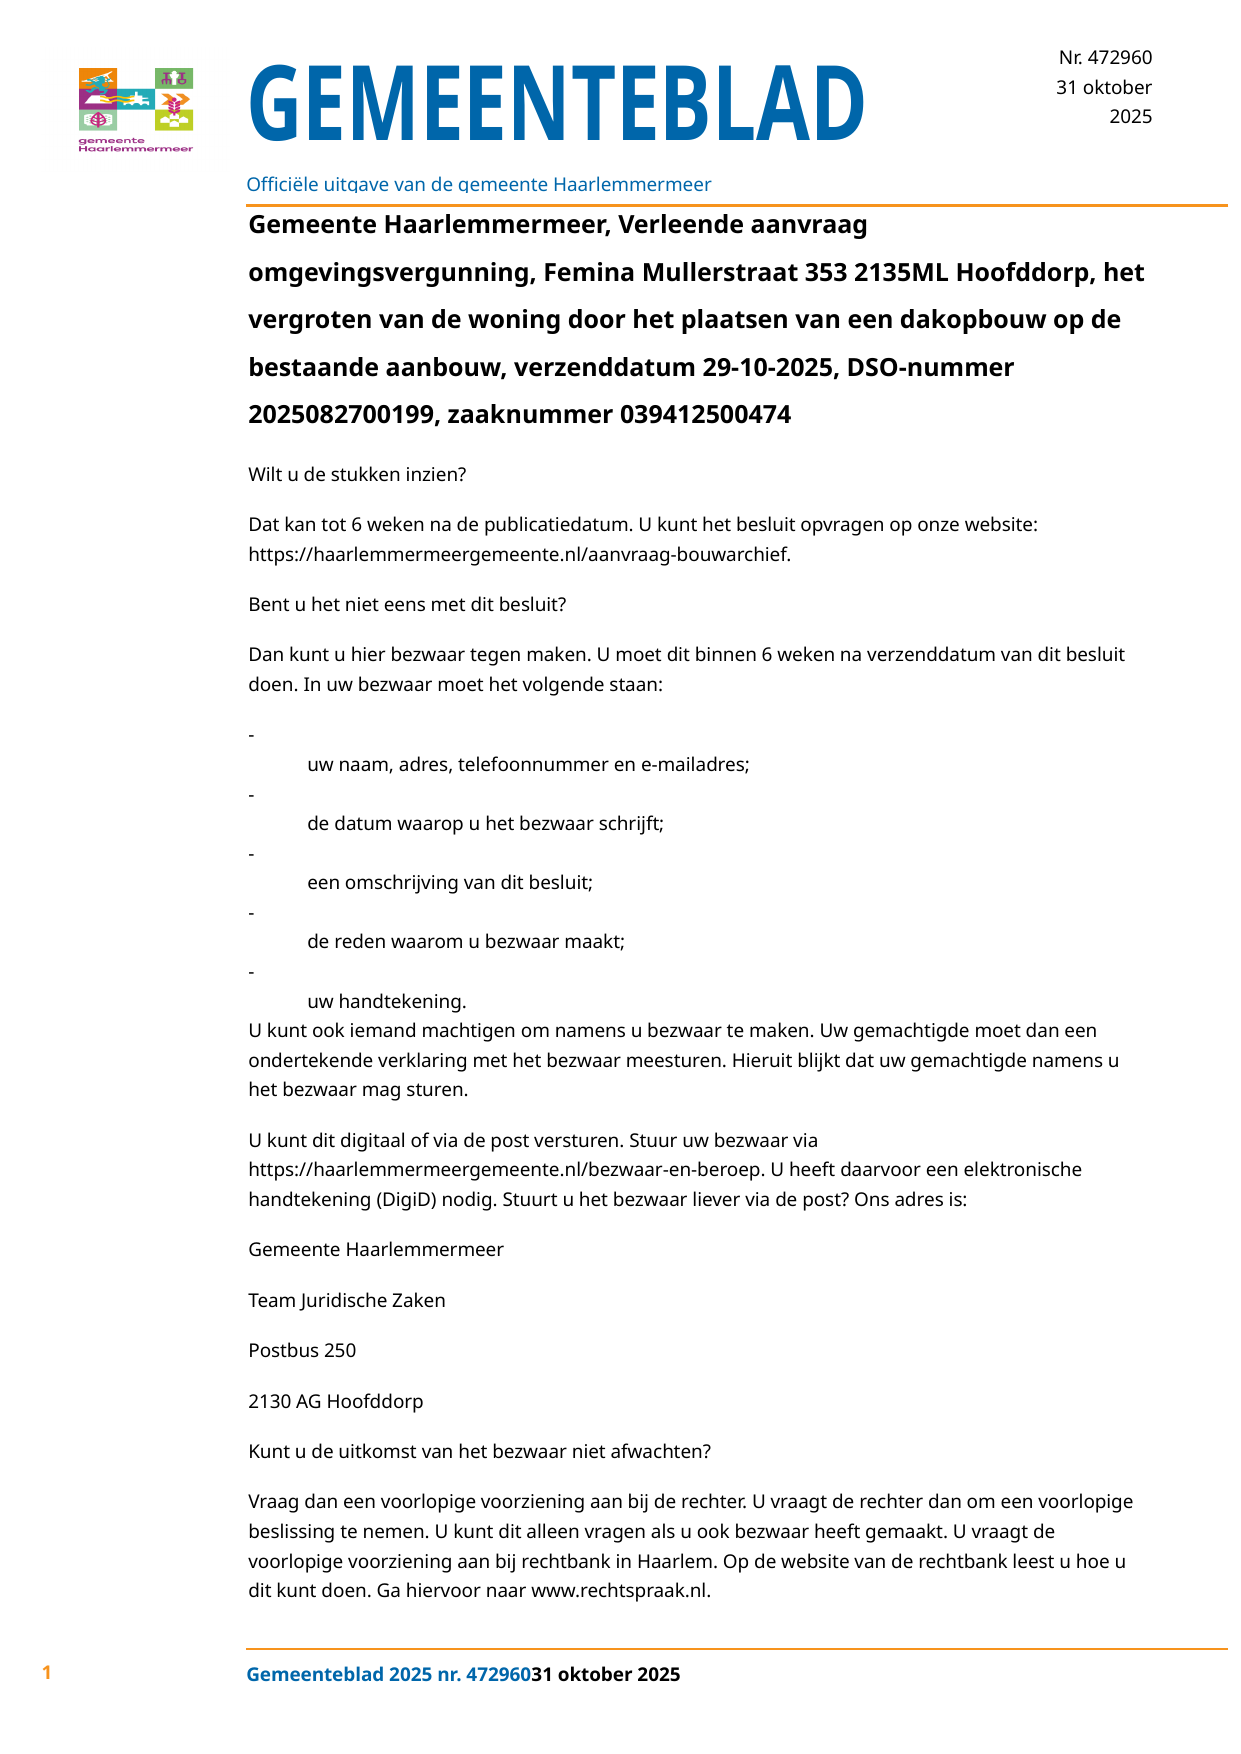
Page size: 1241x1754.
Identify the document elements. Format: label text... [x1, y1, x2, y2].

picture [41, 47, 231, 172]
text Gemeente Haarlemmermeer [248, 1237, 1152, 1262]
text Postbus 250 [248, 1337, 1152, 1363]
text U kunt ook iemand machtigen om namens u bezwaar te maken. Uw gemachtigde moet dan een ondertekende verklaring met het bezwaar meesturen. Hieruit blijkt dat uw gemachtigde namens u het bezwaar mag sturen. [248, 1017, 1152, 1102]
list de reden waarom u bezwaar maakt; [248, 929, 1152, 954]
text Wilt u de stukken inzien? [248, 461, 1152, 486]
text Team Juridische Zaken [248, 1287, 1152, 1313]
text Dan kunt u hier bezwaar tegen maken. U moet dit binnen 6 weken na verzenddatum van dit besluit doen. In uw bezwaar moet het volgende staan: [248, 642, 1152, 697]
list een omschrijving van dit besluit; [248, 869, 1152, 895]
list uw handtekening. [248, 988, 1152, 1013]
list uw naam, adres, telefoonnummer en e-mailadres; [248, 751, 1152, 777]
text Gemeente Haarlemmermeer, Verleende aanvraag omgevingsvergunning, Femina Mullerstraat 353 2135ML Hoofddorp, het vergroten van de woning door het plaatsen van een dakopbouw op de bestaande aanbouw, verzenddatum 29-10-2025, DSO-nummer 2025082700199, zaaknummer 039412500474 [248, 207, 1152, 431]
text U kunt dit digitaal of via de post versturen. Stuur uw bezwaar via https://haarlemmermeergemeente.nl/bezwaar-en-beroep. U heeft daarvoor een elektronische handtekening (DigiD) nodig. Stuurt u het bezwaar liever via de post? Ons adres is: [248, 1127, 1152, 1212]
text Dat kan tot 6 weken na de publicatiedatum. U kunt het besluit opvragen op onze website: https://haarlemmermeergemeente.nl/aanvraag-bouwarchief. [248, 511, 1152, 566]
text Kunt u de uitkomst van het bezwaar niet afwachten? [248, 1438, 1152, 1464]
text Vraag dan een voorlopige voorziening aan bij de rechter. U vraagt de rechter dan om een voorlopige beslissing te nemen. U kunt dit alleen vragen als u ook bezwaar heeft gemaakt. U vraagt de voorlopige voorziening aan bij rechtbank in Haarlem. Op de website van de rechtbank leest u hoe u dit kunt doen. Ga hiervoor naar www.rechtspraak.nl. [248, 1489, 1152, 1603]
list de datum waarop u het bezwaar schrijft; [248, 810, 1152, 836]
text Bent u het niet eens met dit besluit? [248, 591, 1152, 617]
text 2130 AG Hoofddorp [248, 1388, 1152, 1413]
